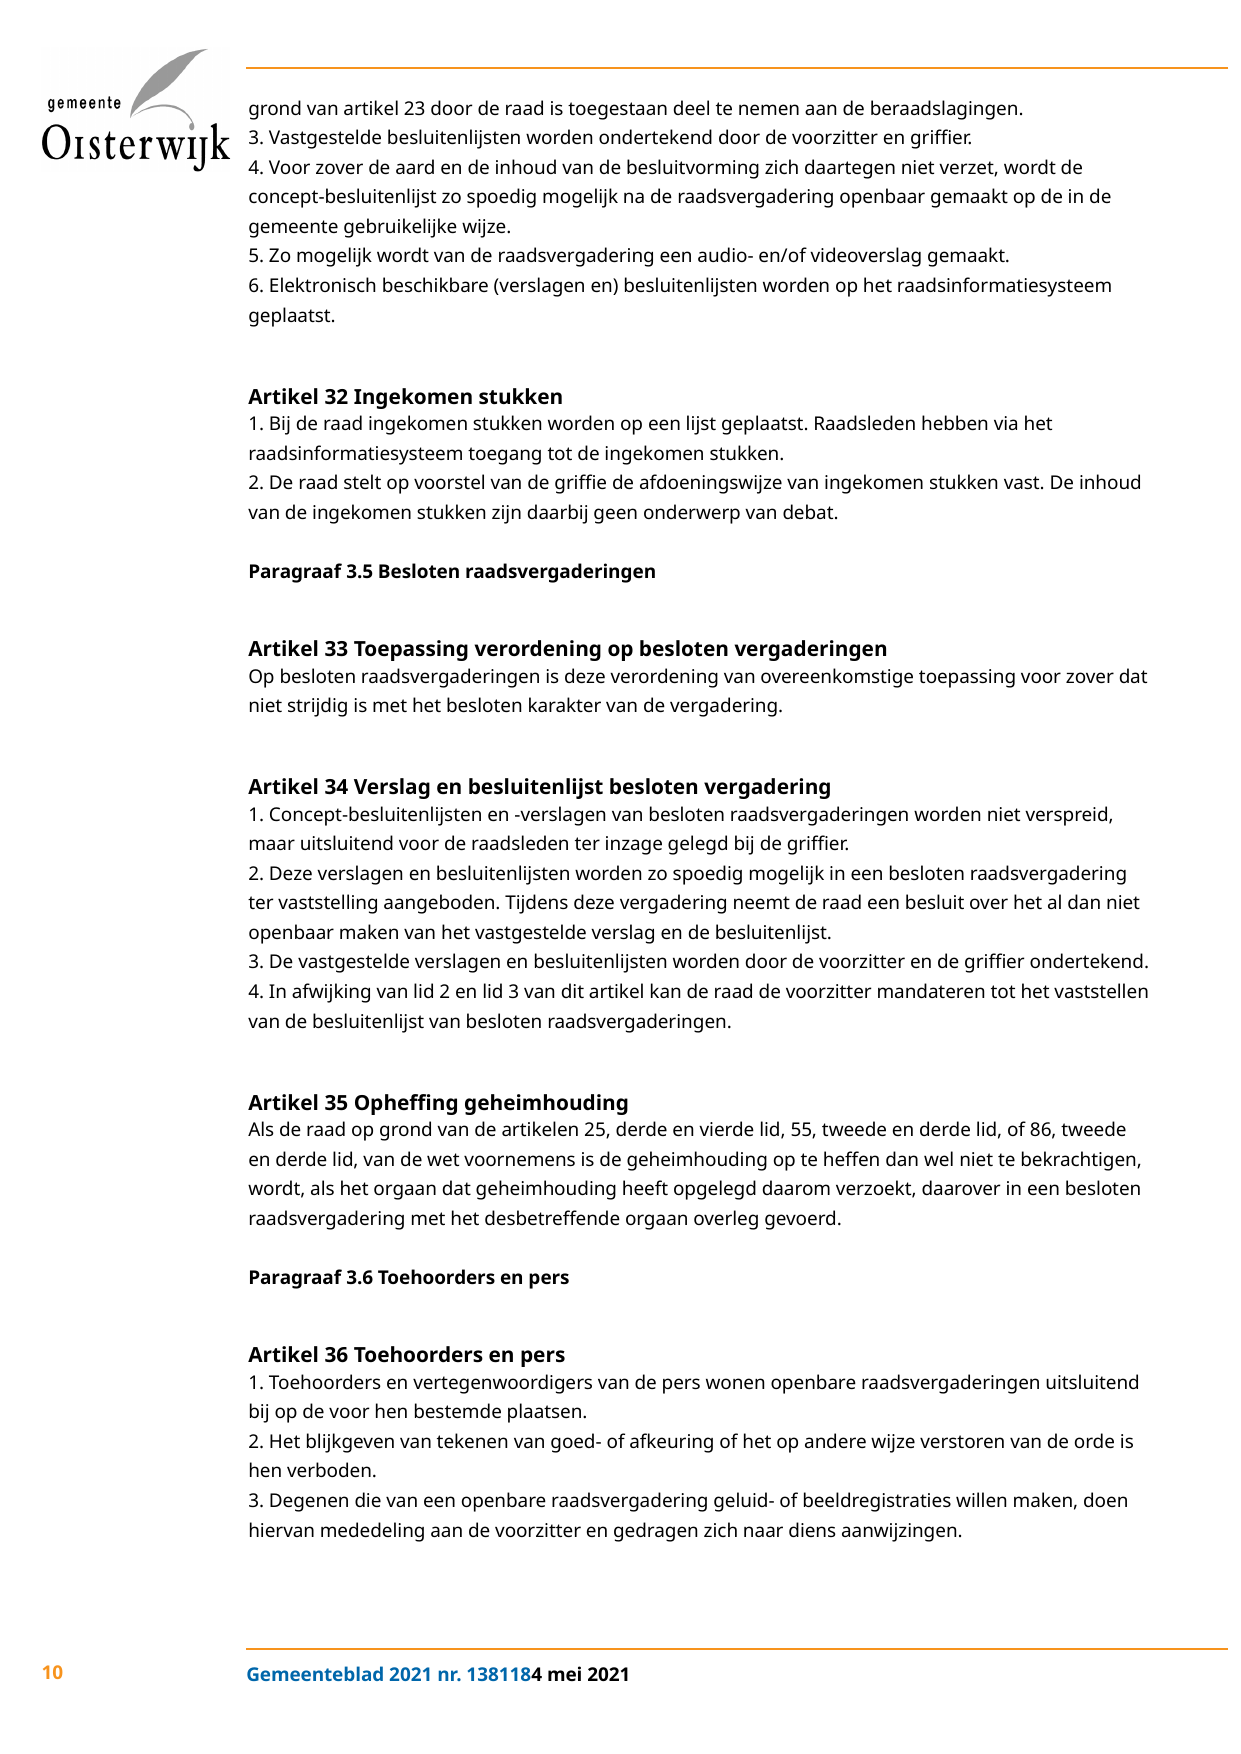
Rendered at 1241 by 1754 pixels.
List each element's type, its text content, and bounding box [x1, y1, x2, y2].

text Artikel 32 Ingekomen stukken [248, 382, 1152, 410]
text Artikel 33 Toepassing verordening op besloten vergaderingen [248, 634, 1152, 663]
text 2. De raad stelt op voorstel van de griffie de afdoeningswijze van ingekomen stukken vast. De inhoud van de ingekomen stukken zijn daarbij geen onderwerp van debat. [248, 469, 1152, 525]
text 1. Bij de raad ingekomen stukken worden op een lijst geplaatst. Raadsleden hebben via het raadsinformatiesysteem toegang tot de ingekomen stukken. [248, 410, 1152, 466]
text 3. Vastgestelde besluitenlijsten worden ondertekend door de voorzitter en griffier. [248, 124, 1152, 150]
text 1. Toehoorders en vertegenwoordigers van de pers wonen openbare raadsvergaderingen uitsluitend bij op de voor hen bestemde plaatsen. [248, 1369, 1152, 1424]
text 2. Deze verslagen en besluitenlijsten worden zo spoedig mogelijk in een besloten raadsvergadering ter vaststelling aangeboden. Tijdens deze vergadering neemt de raad een besluit over het al dan niet openbaar maken van het vastgestelde verslag en de besluitenlijst. [248, 860, 1152, 945]
text 6. Elektronisch beschikbare (verslagen en) besluitenlijsten worden op het raadsinformatiesysteem geplaatst. [248, 272, 1152, 328]
text 3. De vastgestelde verslagen en besluitenlijsten worden door de voorzitter en de griffier ondertekend. [248, 949, 1152, 974]
text 3. Degenen die van een openbare raadsvergadering geluid- of beeldregistraties willen maken, doen hiervan mededeling aan de voorzitter en gedragen zich naar diens aanwijzingen. [248, 1487, 1152, 1542]
text Paragraaf 3.5 Besloten raadsvergaderingen [248, 558, 1152, 584]
text Artikel 36 Toehoorders en pers [248, 1340, 1152, 1369]
text 5. Zo mogelijk wordt van de raadsvergadering een audio- en/of videoverslag gemaakt. [248, 243, 1152, 268]
text 2. Het blijkgeven van tekenen van goed- of afkeuring of het op andere wijze verstoren van de orde is hen verboden. [248, 1428, 1152, 1483]
text Op besloten raadsvergaderingen is deze verordening van overeenkomstige toepassing voor zover dat niet strijdig is met het besloten karakter van de vergadering. [248, 663, 1152, 718]
text Paragraaf 3.6 Toehoorders en pers [248, 1264, 1152, 1290]
text Artikel 35 Opheffing geheimhouding [248, 1088, 1152, 1116]
text grond van artikel 23 door de raad is toegestaan deel te nemen aan de beraadslagingen. [248, 95, 1152, 121]
text 4. Voor zover de aard en de inhoud van de besluitvorming zich daartegen niet verzet, wordt de concept-besluitenlijst zo spoedig mogelijk na de raadsvergadering openbaar gemaakt op de in de gemeente gebruikelijke wijze. [248, 154, 1152, 239]
text Als de raad op grond van de artikelen 25, derde en vierde lid, 55, tweede en derde lid, of 86, tweede en derde lid, van de wet voornemens is de geheimhouding op te heffen dan wel niet te bekrachtigen, wordt, als het orgaan dat geheimhouding heeft opgelegd daarom verzoekt, daarover in een besloten raadsvergadering met het desbetreffende orgaan overleg gevoerd. [248, 1116, 1152, 1231]
picture [41, 47, 231, 172]
text 1. Concept-besluitenlijsten en -verslagen van besloten raadsvergaderingen worden niet verspreid, maar uitsluitend voor de raadsleden ter inzage gelegd bij de griffier. [248, 801, 1152, 856]
text Artikel 34 Verslag en besluitenlijst besloten vergadering [248, 772, 1152, 801]
text 4. In afwijking van lid 2 en lid 3 van dit artikel kan de raad de voorzitter mandateren tot het vaststellen van de besluitenlijst van besloten raadsvergaderingen. [248, 978, 1152, 1034]
